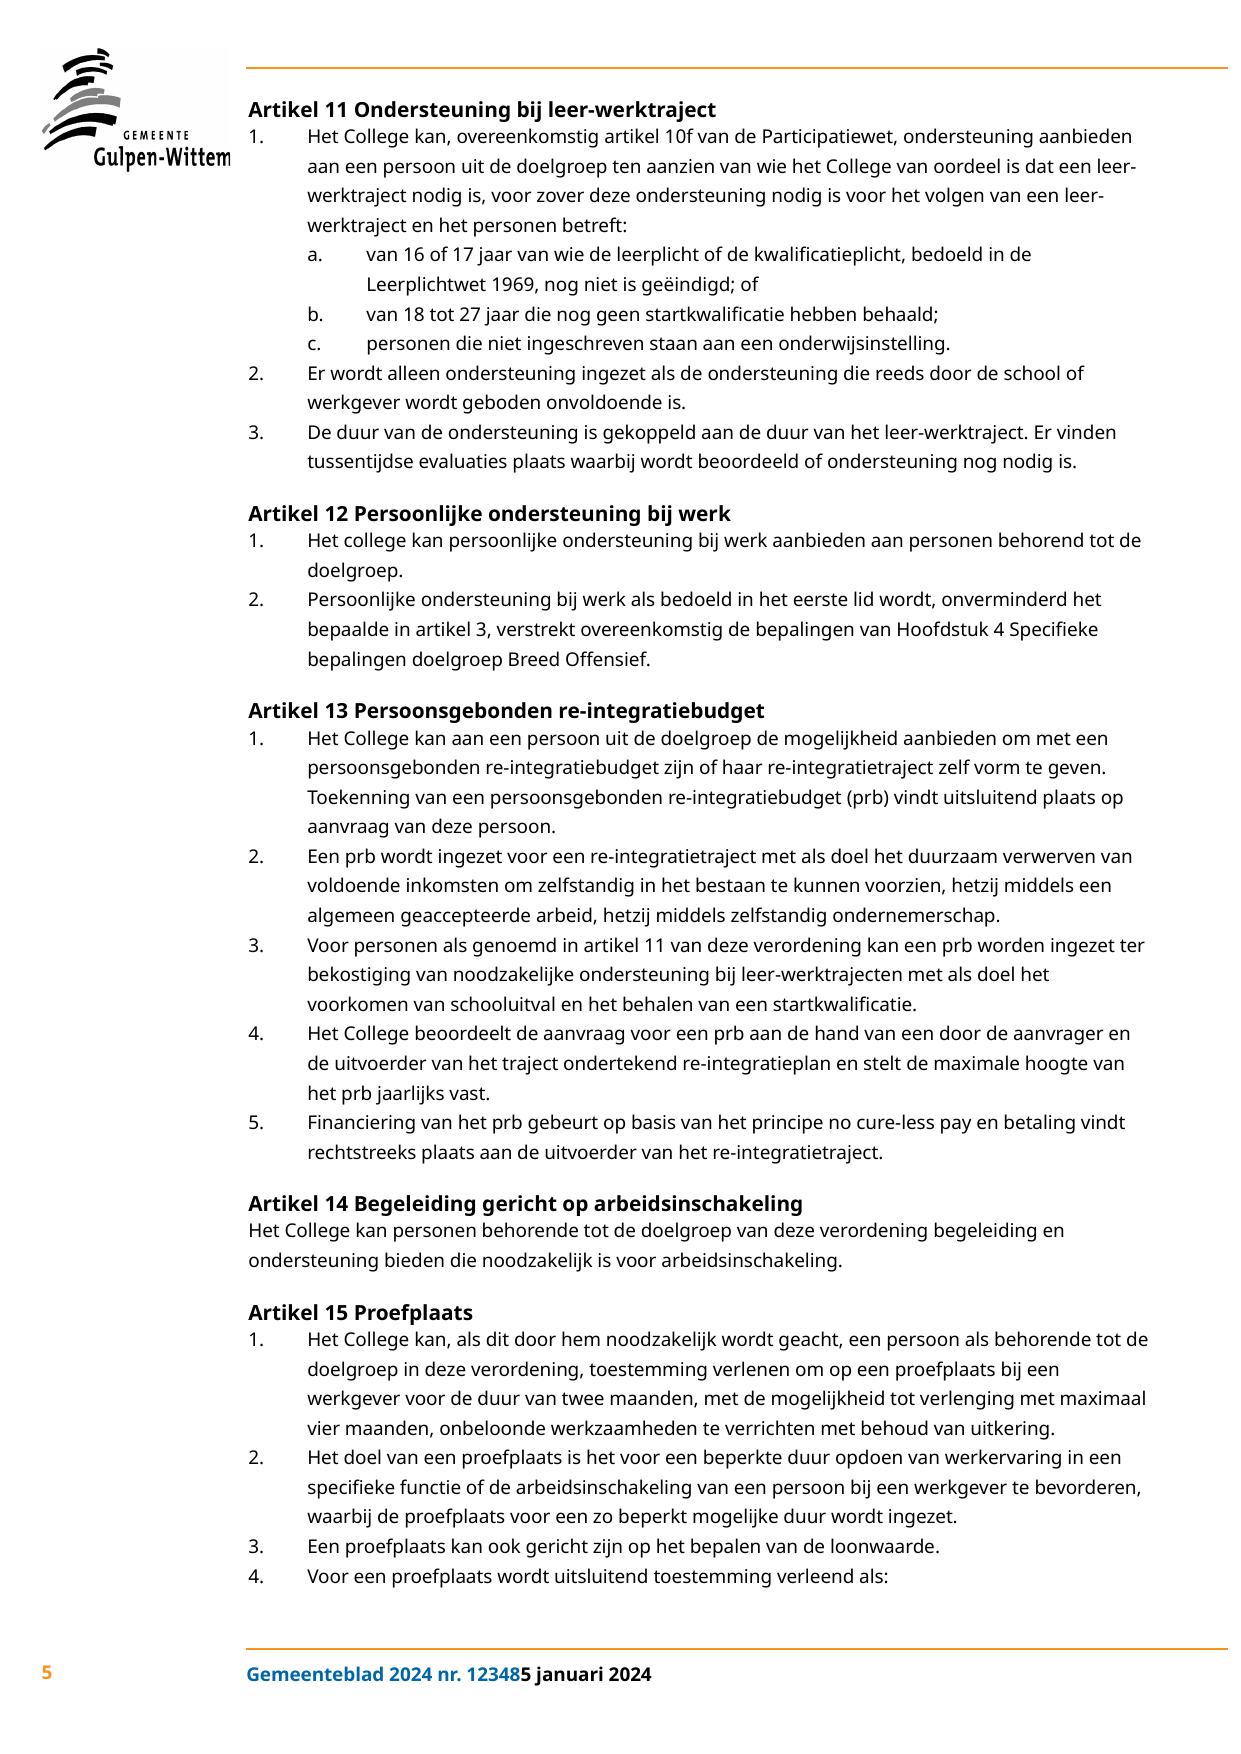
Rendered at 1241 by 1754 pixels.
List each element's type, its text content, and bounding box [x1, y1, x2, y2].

list Het College kan, overeenkomstig artikel 10f van de Participatiewet, ondersteuning aanbieden aan een persoon uit de doelgroep ten aanzien van wie het College van oordeel is dat een leer-werktraject nodig is, voor zover deze ondersteuning nodig is voor het volgen van een leer-werktraject en het personen betreft: [248, 123, 1152, 238]
list Financiering van het prb gebeurt op basis van het principe no cure-less pay en betaling vindt rechtstreeks plaats aan de uitvoerder van het re-integratietraject. [248, 1109, 1152, 1164]
text Artikel 15 Proefplaats [248, 1298, 1152, 1326]
text Artikel 12 Persoonlijke ondersteuning bij werk [248, 499, 1152, 527]
list personen die niet ingeschreven staan aan een onderwijsinstelling. [307, 330, 1152, 356]
text Artikel 14 Begeleiding gericht op arbeidsinschakeling [248, 1189, 1152, 1218]
list Er wordt alleen ondersteuning ingezet als de ondersteuning die reeds door de school of werkgever wordt geboden onvoldoende is. [248, 360, 1152, 415]
text Artikel 13 Persoonsgebonden re-integratiebudget [248, 696, 1152, 725]
text Het College kan personen behorende tot de doelgroep van deze verordening begeleiding en ondersteuning bieden die noodzakelijk is voor arbeidsinschakeling. [248, 1218, 1152, 1273]
list Voor personen als genoemd in artikel 11 van deze verordening kan een prb worden ingezet ter bekostiging van noodzakelijke ondersteuning bij leer-werktrajecten met als doel het voorkomen van schooluitval en het behalen van een startkwalificatie. [248, 932, 1152, 1017]
list Het College beoordeelt de aanvraag voor een prb aan de hand van een door de aanvrager en de uitvoerder van het traject ondertekend re-integratieplan en stelt de maximale hoogte van het prb jaarlijks vast. [248, 1021, 1152, 1105]
list van 18 tot 27 jaar die nog geen startkwalificatie hebben behaald; [307, 301, 1152, 326]
list Een prb wordt ingezet voor een re-integratietraject met als doel het duurzaam verwerven van voldoende inkomsten om zelfstandig in het bestaan te kunnen voorzien, hetzij middels een algemeen geaccepteerde arbeid, hetzij middels zelfstandig ondernemerschap. [248, 843, 1152, 928]
list Een proefplaats kan ook gericht zijn op het bepalen van de loonwaarde. [248, 1533, 1152, 1559]
picture [41, 47, 231, 172]
list Het College kan aan een persoon uit de doelgroep de mogelijkheid aanbieden om met een persoonsgebonden re-integratiebudget zijn of haar re-integratietraject zelf vorm te geven. Toekenning van een persoonsgebonden re-integratiebudget (prb) vindt uitsluitend plaats op aanvraag van deze persoon. [248, 725, 1152, 839]
list Voor een proefplaats wordt uitsluitend toestemming verleend als: [248, 1563, 1152, 1588]
list De duur van de ondersteuning is gekoppeld aan de duur van het leer-werktraject. Er vinden tussentijdse evaluaties plaats waarbij wordt beoordeeld of ondersteuning nog nodig is. [248, 419, 1152, 474]
list Het college kan persoonlijke ondersteuning bij werk aanbieden aan personen behorend tot de doelgroep. [248, 527, 1152, 583]
list van 16 of 17 jaar van wie de leerplicht of de kwalificatieplicht, bedoeld in de Leerplichtwet 1969, nog niet is geëindigd; of [307, 242, 1152, 297]
list Persoonlijke ondersteuning bij werk als bedoeld in het eerste lid wordt, onverminderd het bepaalde in artikel 3, verstrekt overeenkomstig de bepalingen van Hoofdstuk 4 Specifieke bepalingen doelgroep Breed Offensief. [248, 587, 1152, 672]
list Het College kan, als dit door hem noodzakelijk wordt geacht, een persoon als behorende tot de doelgroep in deze verordening, toestemming verlenen om op een proefplaats bij een werkgever voor de duur van twee maanden, met de mogelijkheid tot verlenging met maximaal vier maanden, onbeloonde werkzaamheden te verrichten met behoud van uitkering. [248, 1326, 1152, 1441]
list Het doel van een proefplaats is het voor een beperkte duur opdoen van werkervaring in een specifieke functie of de arbeidsinschakeling van een persoon bij een werkgever te bevorderen, waarbij de proefplaats voor een zo beperkt mogelijke duur wordt ingezet. [248, 1444, 1152, 1529]
text Artikel 11 Ondersteuning bij leer-werktraject [248, 95, 1152, 123]
